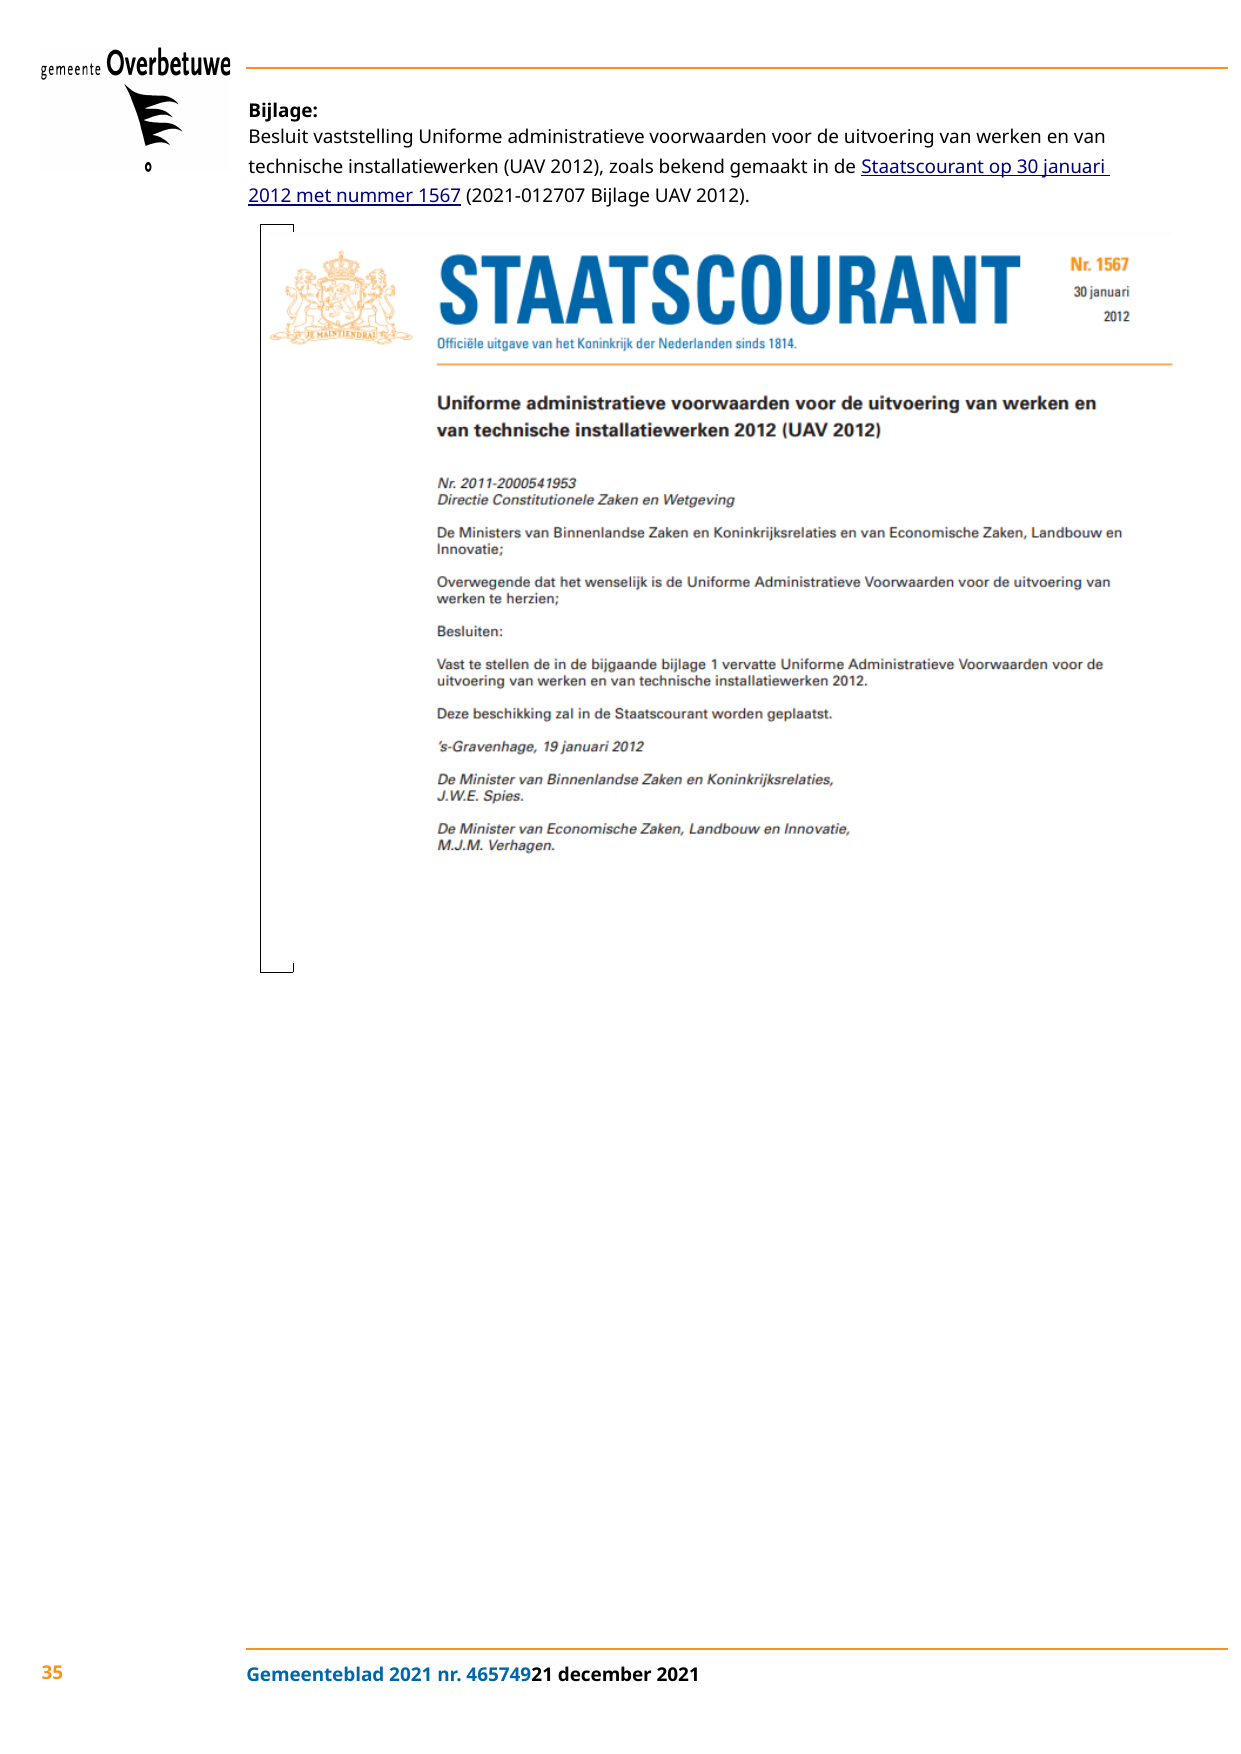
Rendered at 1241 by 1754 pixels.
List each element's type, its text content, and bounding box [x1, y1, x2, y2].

text Besluit vaststelling Uniforme administratieve voorwaarden voor de uitvoering van werken en van technische installatiewerken (UAV 2012), zoals bekend gemaakt in de Staatscourant op 30 januari 2012 met nummer 1567 (2021-012707 Bijlage UAV 2012). [248, 123, 1152, 208]
text Bijlage: [248, 95, 1152, 123]
picture [268, 232, 1173, 963]
picture [41, 47, 231, 172]
